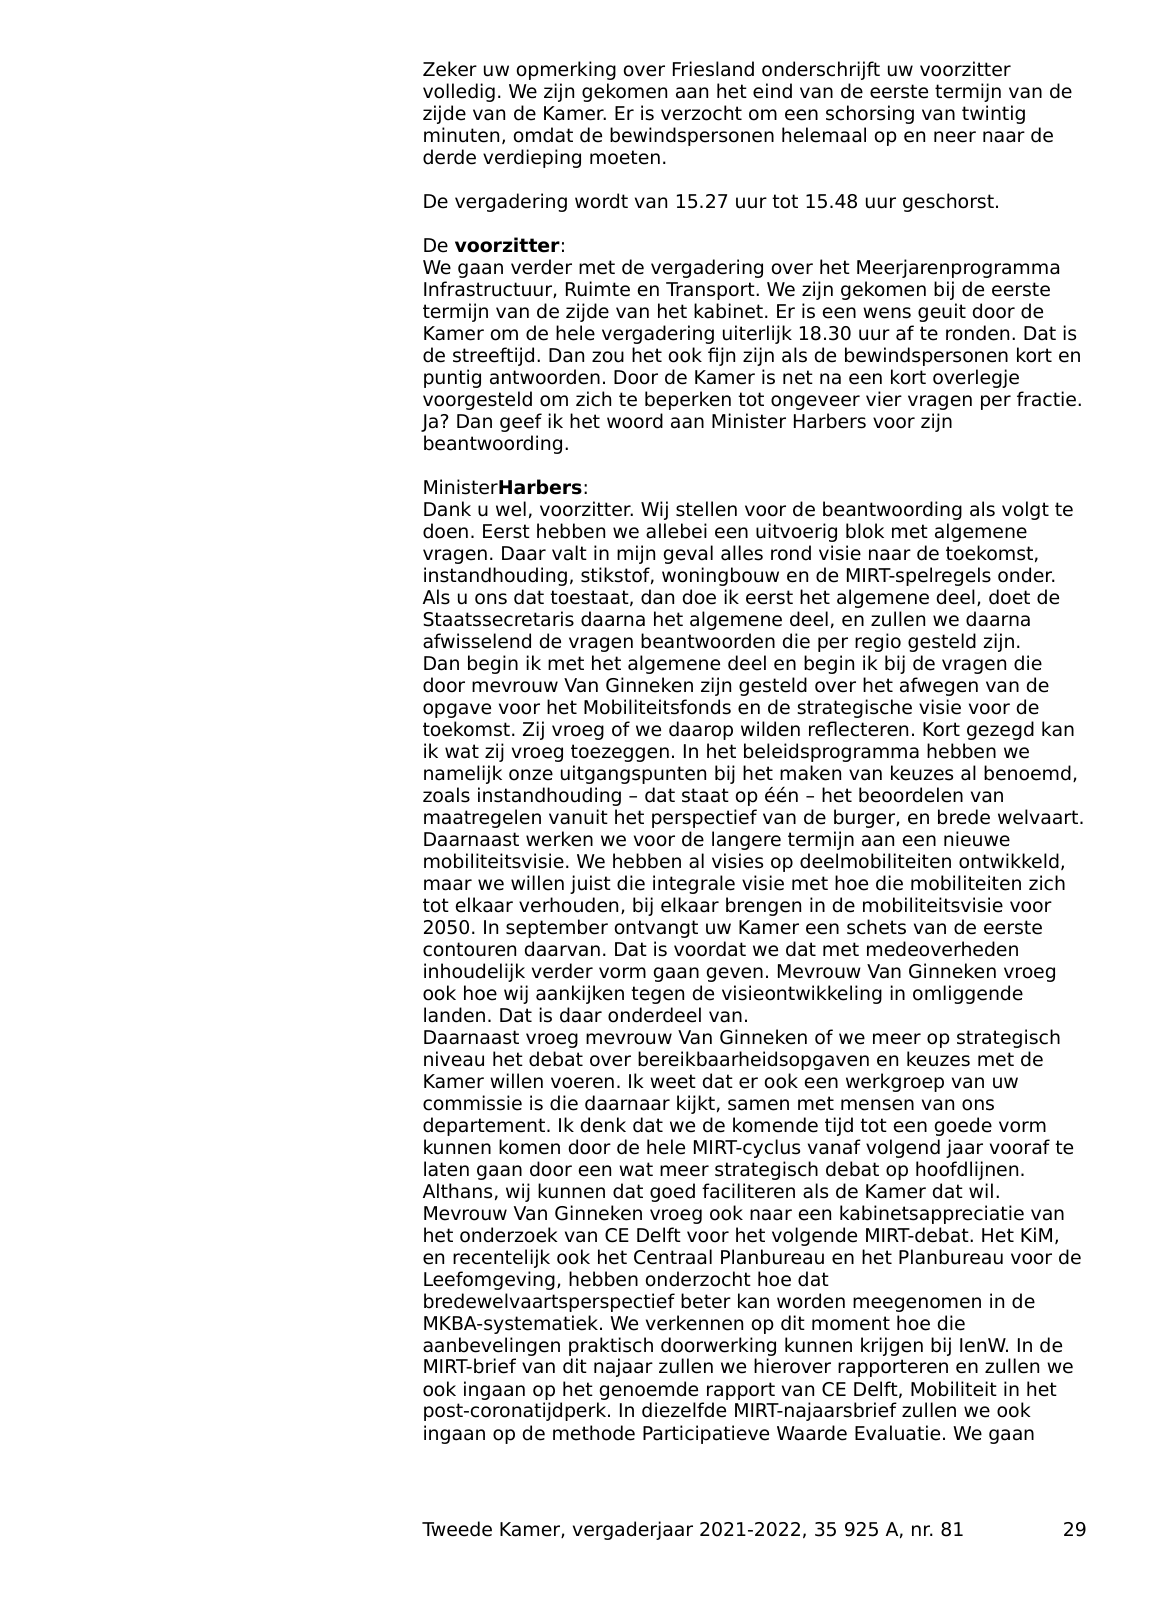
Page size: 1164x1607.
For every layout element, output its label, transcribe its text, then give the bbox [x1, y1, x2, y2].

text We gaan verder met de vergadering over het Meerjarenprogramma Infrastructuur, Ruimte en Transport. We zijn gekomen bij de eerste termijn van de zijde van het kabinet. Er is een wens geuit door de Kamer om de hele vergadering uiterlijk 18.30 uur af te ronden. Dat is de streeftijd. Dan zou het ook fijn zijn als de bewindspersonen kort en puntig antwoorden. Door de Kamer is net na een kort overlegje voorgesteld om zich te beperken tot ongeveer vier vragen per fractie. Ja? Dan geef ik het woord aan Minister Harbers voor zijn beantwoording. [422, 257, 1087, 455]
text De vergadering wordt van 15.27 uur tot 15.48 uur geschorst. [422, 191, 1087, 213]
text Dank u wel, voorzitter. Wij stellen voor de beantwoording als volgt te doen. Eerst hebben we allebei een uitvoerig blok met algemene vragen. Daar valt in mijn geval alles rond visie naar de toekomst, instandhouding, stikstof, woningbouw en de MIRT-spelregels onder. Als u ons dat toestaat, dan doe ik eerst het algemene deel, doet de Staatssecretaris daarna het algemene deel, en zullen we daarna afwisselend de vragen beantwoorden die per regio gesteld zijn. [422, 499, 1087, 653]
text De voorzitter: [422, 235, 1087, 257]
text Daarnaast vroeg mevrouw Van Ginneken of we meer op strategisch niveau het debat over bereikbaarheidsopgaven en keuzes met de Kamer willen voeren. Ik weet dat er ook een werkgroep van uw commissie is die daarnaar kijkt, samen met mensen van ons departement. Ik denk dat we de komende tijd tot een goede vorm kunnen komen door de hele MIRT-cyclus vanaf volgend jaar vooraf te laten gaan door een wat meer strategisch debat op hoofdlijnen. Althans, wij kunnen dat goed faciliteren als de Kamer dat wil. [422, 1027, 1087, 1203]
text Daarnaast werken we voor de langere termijn aan een nieuwe mobiliteitsvisie. We hebben al visies op deelmobiliteiten ontwikkeld, maar we willen juist die integrale visie met hoe die mobiliteiten zich tot elkaar verhouden, bij elkaar brengen in de mobiliteitsvisie voor 2050. In september ontvangt uw Kamer een schets van de eerste contouren daarvan. Dat is voordat we dat met medeoverheden inhoudelijk verder vorm gaan geven. Mevrouw Van Ginneken vroeg ook hoe wij aankijken tegen de visieontwikkeling in omliggende landen. Dat is daar onderdeel van. [422, 829, 1087, 1027]
text Mevrouw Van Ginneken vroeg ook naar een kabinetsappreciatie van het onderzoek van CE Delft voor het volgende MIRT-debat. Het KiM, en recentelijk ook het Centraal Planbureau en het Planbureau voor de Leefomgeving, hebben onderzocht hoe dat bredewelvaartsperspectief beter kan worden meegenomen in de MKBA-systematiek. We verkennen op dit moment hoe die aanbevelingen praktisch doorwerking kunnen krijgen bij IenW. In de MIRT-brief van dit najaar zullen we hierover rapporteren en zullen we ook ingaan op het genoemde rapport van CE Delft, Mobiliteit in het post-coronatijdperk. In diezelfde MIRT-najaarsbrief zullen we ook ingaan op de methode Participatieve Waarde Evaluatie. We gaan [422, 1203, 1087, 1444]
text Dan begin ik met het algemene deel en begin ik bij de vragen die door mevrouw Van Ginneken zijn gesteld over het afwegen van de opgave voor het Mobiliteitsfonds en de strategische visie voor de toekomst. Zij vroeg of we daarop wilden reflecteren. Kort gezegd kan ik wat zij vroeg toezeggen. In het beleidsprogramma hebben we namelijk onze uitgangspunten bij het maken van keuzes al benoemd, zoals instandhouding – dat staat op één – het beoordelen van maatregelen vanuit het perspectief van de burger, en brede welvaart. [422, 653, 1087, 829]
text Zeker uw opmerking over Friesland onderschrijft uw voorzitter volledig. We zijn gekomen aan het eind van de eerste termijn van de zijde van de Kamer. Er is verzocht om een schorsing van twintig minuten, omdat de bewindspersonen helemaal op en neer naar de derde verdieping moeten. [422, 59, 1087, 169]
text MinisterHarbers: [422, 477, 1087, 499]
